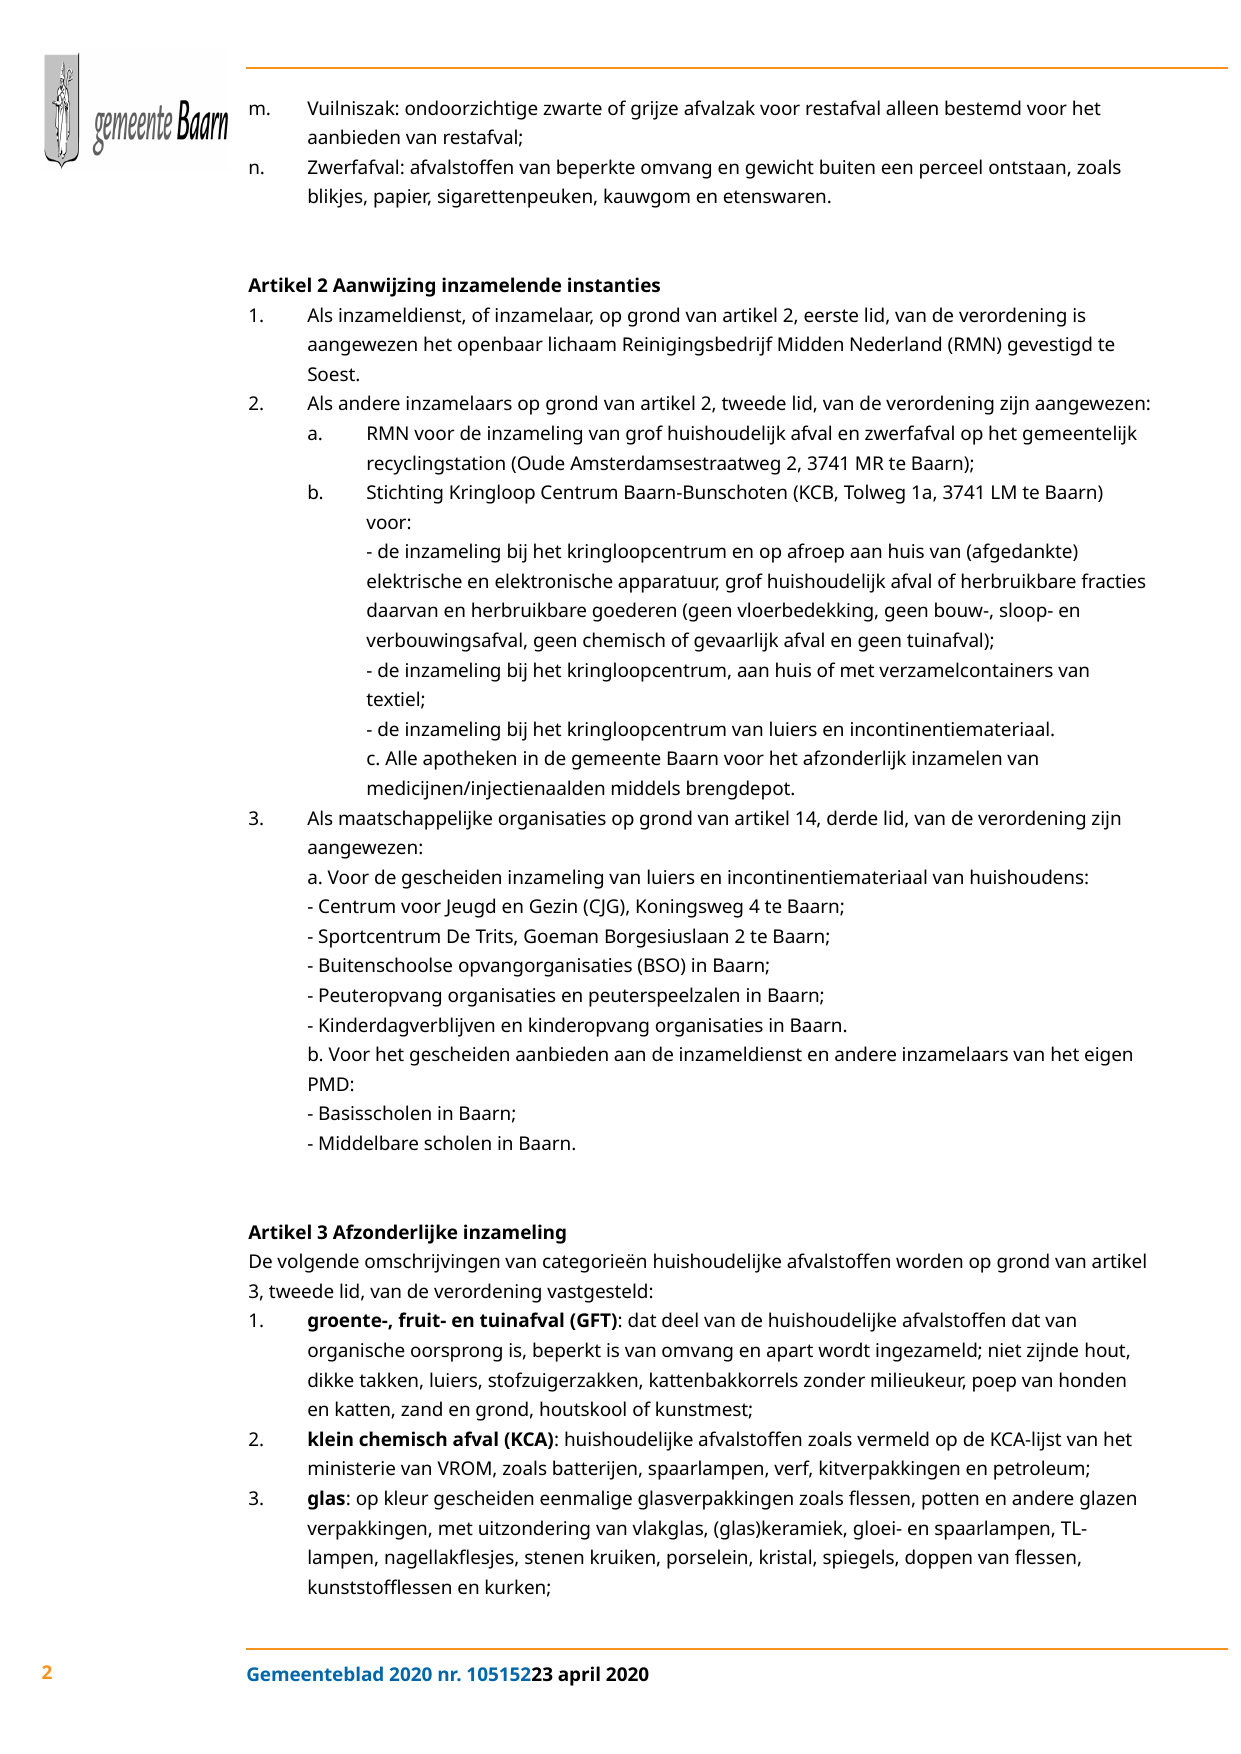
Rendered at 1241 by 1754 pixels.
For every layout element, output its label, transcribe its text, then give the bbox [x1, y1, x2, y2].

text De volgende omschrijvingen van categorieën huishoudelijke afvalstoffen worden op grond van artikel 3, tweede lid, van de verordening vastgesteld: [248, 1248, 1152, 1304]
list RMN voor de inzameling van grof huishoudelijk afval en zwerfafval op het gemeentelijk recyclingstation (Oude Amsterdamsestraatweg 2, 3741 MR te Baarn); [307, 420, 1152, 476]
text Artikel 2 Aanwijzing inzamelende instanties [248, 272, 1152, 298]
list Als andere inzamelaars op grond van artikel 2, tweede lid, van de verordening zijn aangewezen: [248, 391, 1152, 416]
list glas: op kleur gescheiden eenmalige glasverpakkingen zoals flessen, potten en andere glazen verpakkingen, met uitzondering van vlakglas, (glas)keramiek, gloei- en spaarlampen, TL-lampen, nagellakflesjes, stenen kruiken, porselein, kristal, spiegels, doppen van flessen, kunststofflessen en kurken; [248, 1485, 1152, 1600]
list - Buitenschoolse opvangorganisaties (BSO) in Baarn; [248, 953, 1152, 978]
list - Centrum voor Jeugd en Gezin (CJG), Koningsweg 4 te Baarn; [248, 893, 1152, 919]
list - de inzameling bij het kringloopcentrum van luiers en incontinentiemateriaal. [307, 716, 1152, 742]
list Als inzameldienst, of inzamelaar, op grond van artikel 2, eerste lid, van de verordening is aangewezen het openbaar lichaam Reinigingsbedrijf Midden Nederland (RMN) gevestigd te Soest. [248, 302, 1152, 387]
list - Peuteropvang organisaties en peuterspeelzalen in Baarn; [248, 982, 1152, 1008]
list Als maatschappelijke organisaties op grond van artikel 14, derde lid, van de verordening zijn aangewezen: [248, 805, 1152, 860]
list - Middelbare scholen in Baarn. [248, 1130, 1152, 1156]
list groente-, fruit- en tuinafval (GFT): dat deel van de huishoudelijke afvalstoffen dat van organische oorsprong is, beperkt is van omvang en apart wordt ingezameld; niet zijnde hout, dikke takken, luiers, stofzuigerzakken, kattenbakkorrels zonder milieukeur, poep van honden en katten, zand en grond, houtskool of kunstmest; [248, 1308, 1152, 1422]
list - de inzameling bij het kringloopcentrum, aan huis of met verzamelcontainers van textiel; [307, 657, 1152, 712]
list klein chemisch afval (KCA): huishoudelijke afvalstoffen zoals vermeld op de KCA-lijst van het ministerie van VROM, zoals batterijen, spaarlampen, verf, kitverpakkingen en petroleum; [248, 1426, 1152, 1481]
list b. Voor het gescheiden aanbieden aan de inzameldienst en andere inzamelaars van het eigen PMD: [248, 1041, 1152, 1097]
text Artikel 3 Afzonderlijke inzameling [248, 1219, 1152, 1245]
list - Kinderdagverblijven en kinderopvang organisaties in Baarn. [248, 1012, 1152, 1038]
list - de inzameling bij het kringloopcentrum en op afroep aan huis van (afgedankte) elektrische en elektronische apparatuur, grof huishoudelijk afval of herbruikbare fracties daarvan en herbruikbare goederen (geen vloerbedekking, geen bouw-, sloop- en verbouwingsafval, geen chemisch of gevaarlijk afval en geen tuinafval); [307, 538, 1152, 653]
list a. Voor de gescheiden inzameling van luiers en incontinentiemateriaal van huishoudens: [248, 864, 1152, 890]
list Vuilniszak: ondoorzichtige zwarte of grijze afvalzak voor restafval alleen bestemd voor het aanbieden van restafval; [248, 95, 1152, 150]
list - Basisscholen in Baarn; [248, 1101, 1152, 1126]
list - Sportcentrum De Trits, Goeman Borgesiuslaan 2 te Baarn; [248, 923, 1152, 949]
picture [41, 47, 231, 172]
list Zwerfafval: afvalstoffen van beperkte omvang en gewicht buiten een perceel ontstaan, zoals blikjes, papier, sigarettenpeuken, kauwgom en etenswaren. [248, 154, 1152, 209]
list c. Alle apotheken in de gemeente Baarn voor het afzonderlijk inzamelen van medicijnen/injectienaalden middels brengdepot. [307, 746, 1152, 801]
list Stichting Kringloop Centrum Baarn-Bunschoten (KCB, Tolweg 1a, 3741 LM te Baarn) voor: [307, 479, 1152, 535]
